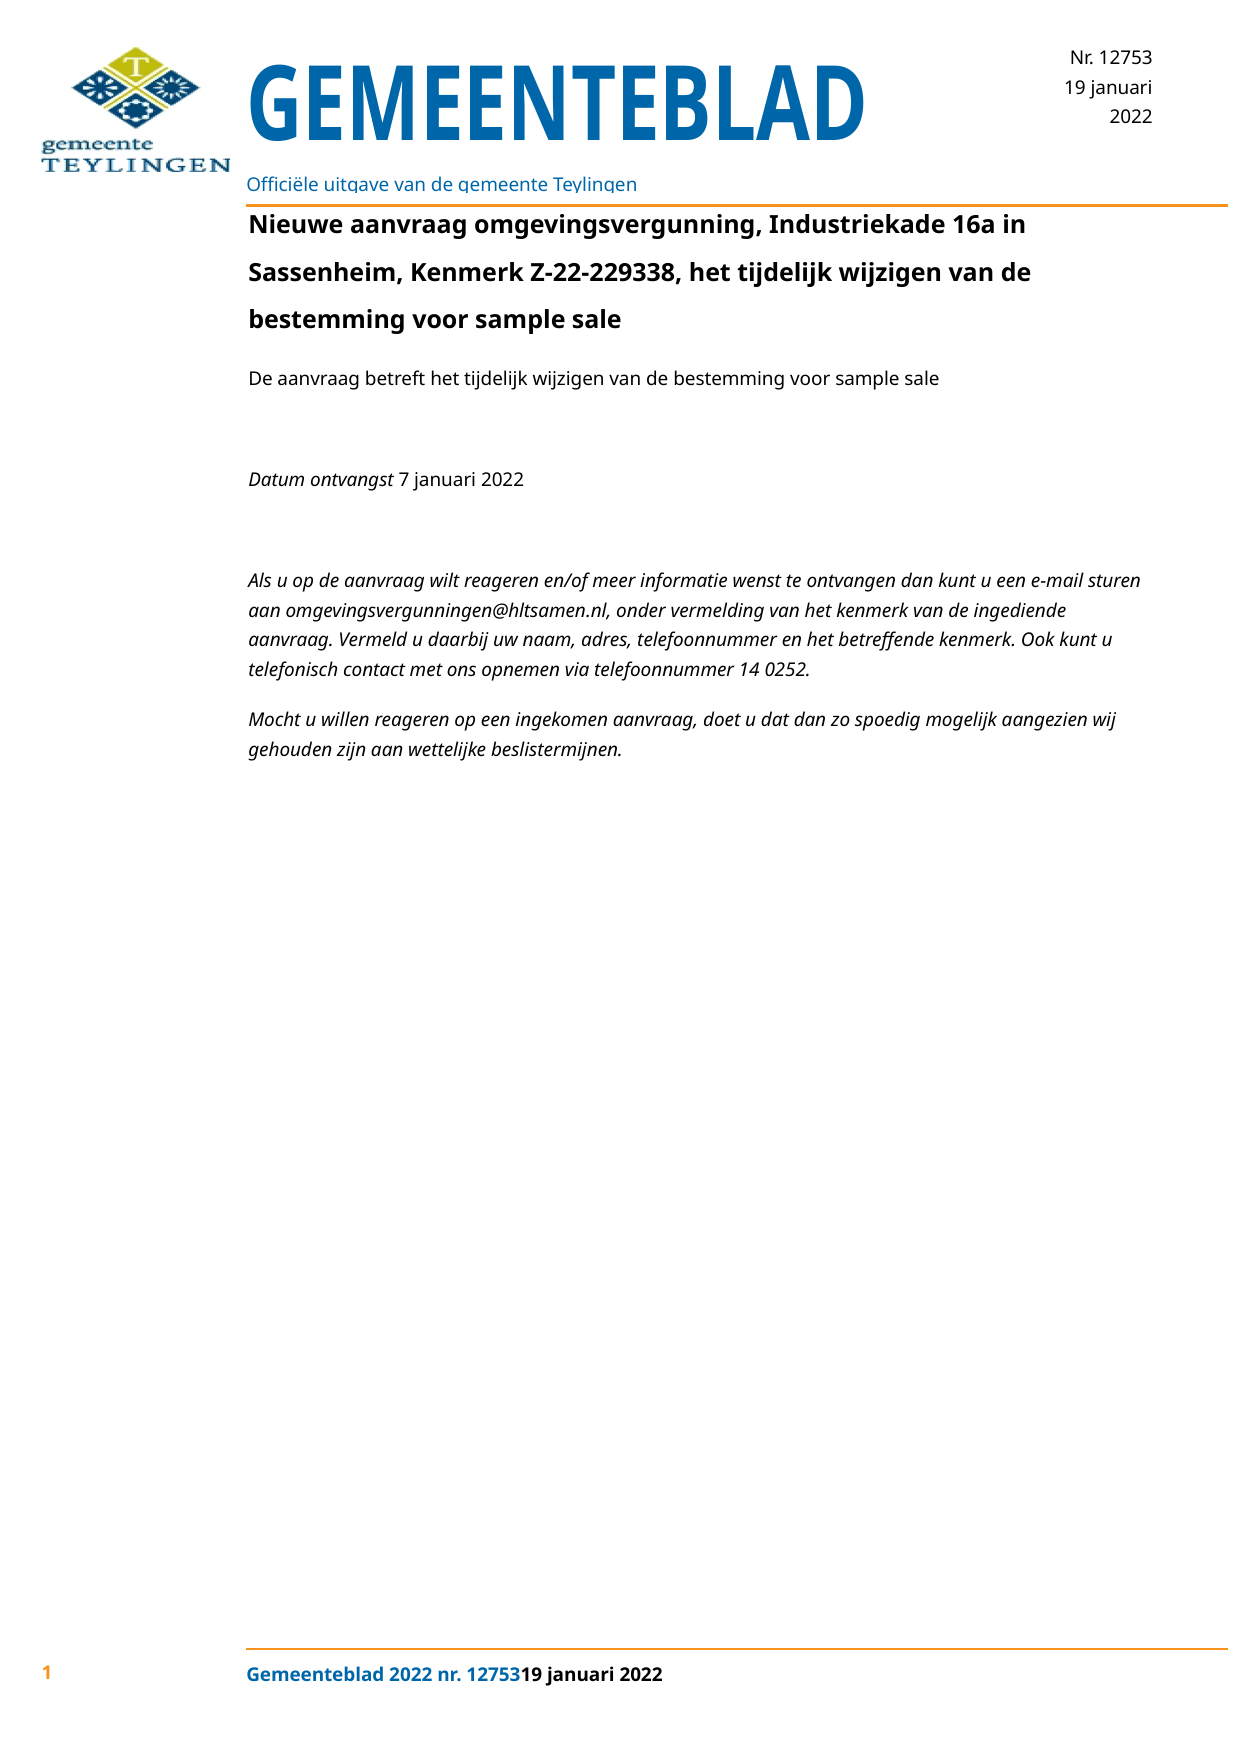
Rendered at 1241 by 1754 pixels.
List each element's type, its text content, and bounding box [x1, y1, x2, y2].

text De aanvraag betreft het tijdelijk wijzigen van de bestemming voor sample sale [248, 366, 1152, 391]
text Mocht u willen reageren op een ingekomen aanvraag, doet u dat dan zo spoedig mogelijk aangezien wij gehouden zijn aan wettelijke beslistermijnen. [248, 706, 1152, 762]
text Datum ontvangst 7 januari 2022 [248, 466, 1152, 492]
picture [41, 47, 231, 172]
text Als u op de aanvraag wilt reageren en/of meer informatie wenst te ontvangen dan kunt u een e-mail sturen aan omgevingsvergunningen@hltsamen.nl, onder vermelding van het kenmerk van de ingediende aanvraag. Vermeld u daarbij uw naam, adres, telefoonnummer en het betreffende kenmerk. Ook kunt u telefonisch contact met ons opnemen via telefoonnummer 14 0252. [248, 567, 1152, 682]
text Nieuwe aanvraag omgevingsvergunning, Industriekade 16a in Sassenheim, Kenmerk Z-22-229338, het tijdelijk wijzigen van de bestemming voor sample sale [248, 207, 1152, 336]
